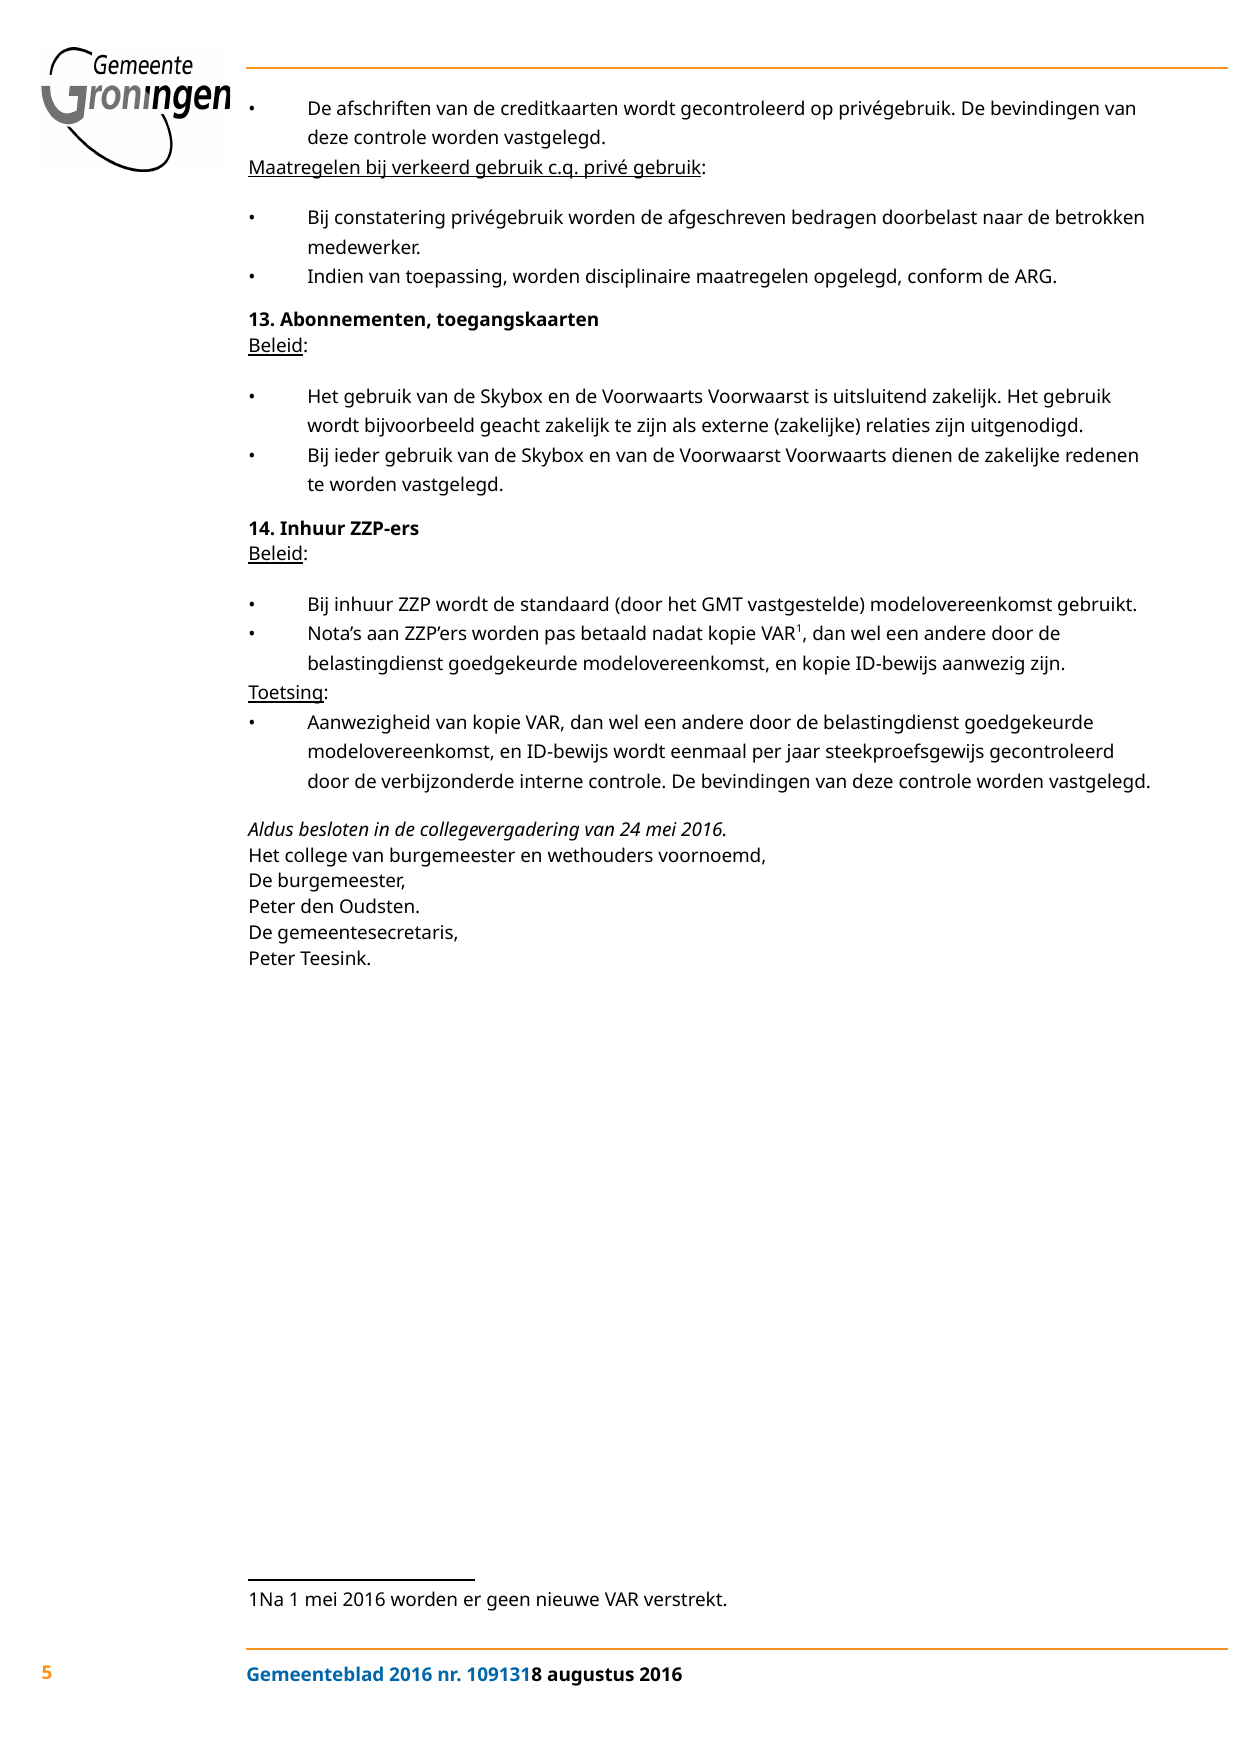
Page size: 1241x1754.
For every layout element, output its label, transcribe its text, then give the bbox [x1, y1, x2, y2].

text Toetsing: [248, 679, 1152, 705]
text De burgemeester, [248, 868, 1152, 893]
list Het gebruik van de Skybox en de Voorwaarts Voorwaarst is uitsluitend zakelijk. Het gebruik wordt bijvoorbeeld geacht zakelijk te zijn als externe (zakelijke) relaties zijn uitgenodigd. [248, 383, 1152, 438]
text De gemeentesecretaris, [248, 919, 1152, 945]
list Indien van toepassing, worden disciplinaire maatregelen opgelegd, conform de ARG. [248, 263, 1152, 289]
text Beleid: [248, 540, 1152, 566]
text 13. Abonnementen, toegangskaarten [248, 307, 1152, 332]
list Bij ieder gebruik van de Skybox en van de Voorwaarst Voorwaarts dienen de zakelijke redenen te worden vastgelegd. [248, 442, 1152, 497]
text Maatregelen bij verkeerd gebruik c.q. privé gebruik: [248, 154, 1152, 180]
list De afschriften van de creditkaarten wordt gecontroleerd op privégebruik. De bevindingen van deze controle worden vastgelegd. [248, 95, 1152, 150]
text Peter den Oudsten. [248, 893, 1152, 919]
list Nota’s aan ZZP’ers worden pas betaald nadat kopie VAR, dan wel een andere door de belastingdienst goedgekeurde modelovereenkomst, en kopie ID-bewijs aanwezig zijn. [248, 620, 1152, 676]
text Aldus besloten in de collegevergadering van 24 mei 2016. [248, 816, 1152, 842]
list Bij constatering privégebruik worden de afgeschreven bedragen doorbelast naar de betrokken medewerker. [248, 204, 1152, 260]
list Bij inhuur ZZP wordt de standaard (door het GMT vastgestelde) modelovereenkomst gebruikt. [248, 591, 1152, 617]
list Aanwezigheid van kopie VAR, dan wel een andere door de belastingdienst goedgekeurde modelovereenkomst, en ID-bewijs wordt eenmaal per jaar steekproefsgewijs gecontroleerd door de verbijzonderde interne controle. De bevindingen van deze controle worden vastgelegd. [248, 709, 1152, 794]
text Beleid: [248, 332, 1152, 358]
picture [41, 47, 231, 172]
list Na 1 mei 2016 worden er geen nieuwe VAR verstrekt. [248, 1586, 1152, 1612]
text 14. Inhuur ZZP-ers [248, 515, 1152, 540]
text Peter Teesink. [248, 945, 1152, 971]
text Het college van burgemeester en wethouders voornoemd, [248, 842, 1152, 868]
